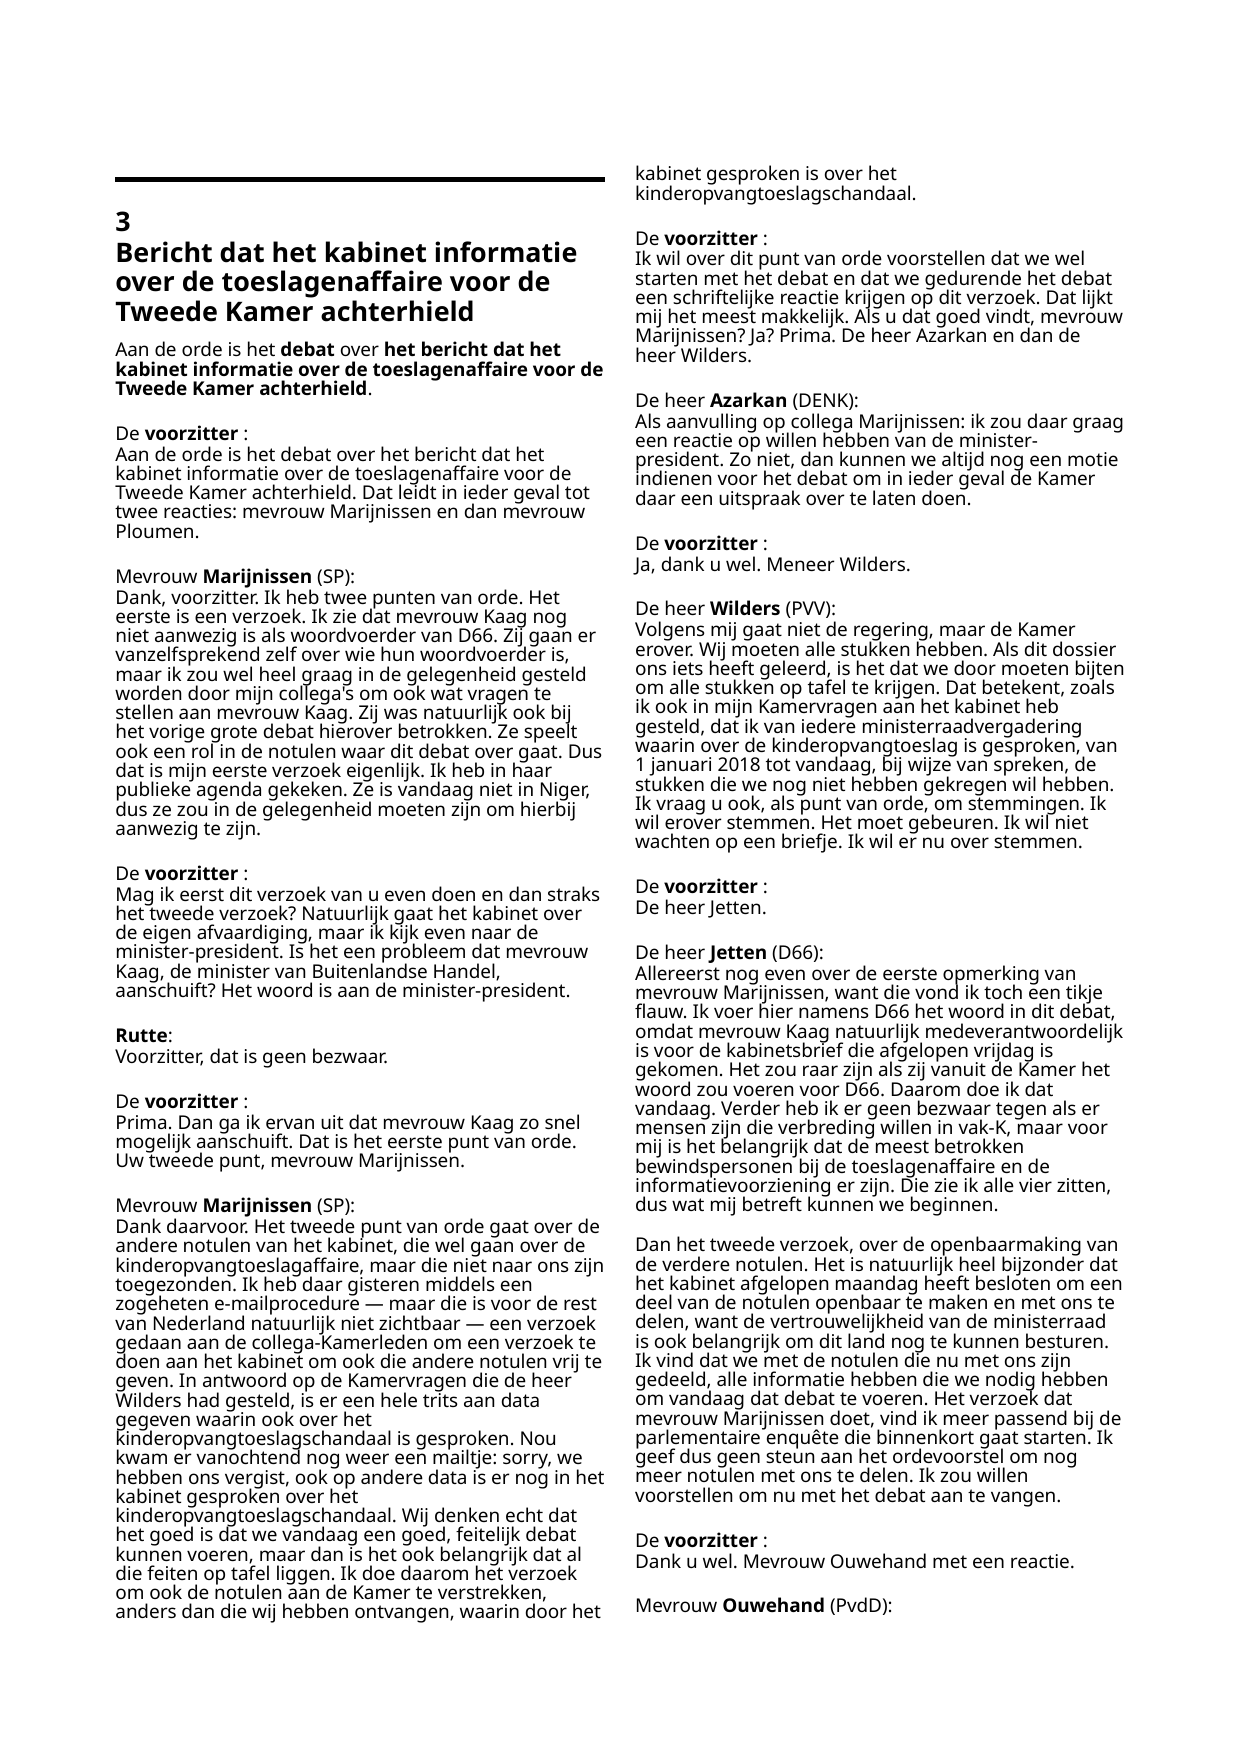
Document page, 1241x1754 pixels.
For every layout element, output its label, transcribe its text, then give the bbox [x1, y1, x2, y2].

text De voorzitter : [635, 225, 1125, 250]
text 3 [115, 203, 605, 239]
text Aan de orde is het debat over het bericht dat het kabinet informatie over de toeslagenaffaire voor de Tweede Kamer achterhield. [115, 341, 605, 399]
text Aan de orde is het debat over het bericht dat het kabinet informatie over de toeslagenaffaire voor de Tweede Kamer achterhield. Dat leidt in ieder geval tot twee reacties: mevrouw Marijnissen en dan mevrouw Ploumen. [115, 446, 605, 542]
text De heer Jetten. [635, 899, 1125, 918]
text Dan het tweede verzoek, over de openbaarmaking van de verdere notulen. Het is natuurlijk heel bijzonder dat het kabinet afgelopen maandag heeft besloten om een deel van de notulen openbaar te maken en met ons te delen, want de vertrouwelijkheid van de ministerraad is ook belangrijk om dit land nog te kunnen besturen. Ik vind dat we met de notulen die nu met ons zijn gedeeld, alle informatie hebben die we nodig hebben om vandaag dat debat te voeren. Het verzoek dat mevrouw Marijnissen doet, vind ik meer passend bij de parlementaire enquête die binnenkort gaat starten. Ik geef dus geen steun aan het ordevoorstel om nog meer notulen met ons te delen. Ik zou willen voorstellen om nu met het debat aan te vangen. [635, 1236, 1125, 1506]
text Dank, voorzitter. Ik heb twee punten van orde. Het eerste is een verzoek. Ik zie dat mevrouw Kaag nog niet aanwezig is als woordvoerder van D66. Zij gaan er vanzelfsprekend zelf over wie hun woordvoerder is, maar ik zou wel heel graag in de gelegenheid gesteld worden door mijn collega's om ook wat vragen te stellen aan mevrouw Kaag. Zij was natuurlijk ook bij het vorige grote debat hierover betrokken. Ze speelt ook een rol in de notulen waar dit debat over gaat. Dus dat is mijn eerste verzoek eigenlijk. Ik heb in haar publieke agenda gekeken. Ze is vandaag niet in Niger, dus ze zou in de gelegenheid moeten zijn om hierbij aanwezig te zijn. [115, 589, 605, 839]
text De voorzitter : [115, 420, 605, 446]
text Ik wil over dit punt van orde voorstellen dat we wel starten met het debat en dat we gedurende het debat een schriftelijke reactie krijgen op dit verzoek. Dat lijkt mij het meest makkelijk. Als u dat goed vindt, mevrouw Marijnissen? Ja? Prima. De heer Azarkan en dan de heer Wilders. [635, 250, 1125, 366]
text De voorzitter : [115, 860, 605, 886]
text Volgens mij gaat niet de regering, maar de Kamer erover. Wij moeten alle stukken hebben. Als dit dossier ons iets heeft geleerd, is het dat we door moeten bijten om alle stukken op tafel te krijgen. Dat betekent, zoals ik ook in mijn Kamervragen aan het kabinet heb gesteld, dat ik van iedere ministerraadvergadering waarin over de kinderopvangtoeslag is gesproken, van 1 januari 2018 tot vandaag, bij wijze van spreken, de stukken die we nog niet hebben gekregen wil hebben. Ik vraag u ook, als punt van orde, om stemmingen. Ik wil erover stemmen. Het moet gebeuren. Ik wil niet wachten op een briefje. Ik wil er nu over stemmen. [635, 621, 1125, 853]
text De heer Jetten (D66): [635, 939, 1125, 965]
text De voorzitter : [115, 1088, 605, 1114]
text Dank daarvoor. Het tweede punt van orde gaat over de andere notulen van het kabinet, die wel gaan over de kinderopvangtoeslagaffaire, maar die niet naar ons zijn toegezonden. Ik heb daar gisteren middels een zogeheten e-mailprocedure — maar die is voor de rest van Nederland natuurlijk niet zichtbaar — een verzoek gedaan aan de collega-Kamerleden om een verzoek te doen aan het kabinet om ook die andere notulen vrij te geven. In antwoord op de Kamervragen die de heer Wilders had gesteld, is er een hele trits aan data gegeven waarin ook over het kinderopvangtoeslagschandaal is gesproken. Nou kwam er vanochtend nog weer een mailtje: sorry, we hebben ons vergist, ook op andere data is er nog in het kabinet gesproken over het kinderopvangtoeslagschandaal. Wij denken echt dat het goed is dat we vandaag een goed, feitelijk debat kunnen voeren, maar dan is het ook belangrijk dat al die feiten op tafel liggen. Ik doe daarom het verzoek om ook de notulen aan de Kamer te verstrekken, anders dan die wij hebben ontvangen, waarin door het [115, 1218, 605, 1623]
text Prima. Dan ga ik ervan uit dat mevrouw Kaag zo snel mogelijk aanschuift. Dat is het eerste punt van orde. Uw tweede punt, mevrouw Marijnissen. [115, 1114, 605, 1172]
text Dank u wel. Mevrouw Ouwehand met een reactie. [635, 1553, 1125, 1572]
text Mevrouw Marijnissen (SP): [115, 563, 605, 589]
text Rutte: [115, 1022, 605, 1048]
text De voorzitter : [635, 873, 1125, 899]
text Mevrouw Marijnissen (SP): [115, 1192, 605, 1218]
text Mevrouw Ouwehand (PvdD): [635, 1593, 1125, 1618]
text Mag ik eerst dit verzoek van u even doen en dan straks het tweede verzoek? Natuurlijk gaat het kabinet over de eigen afvaardiging, maar ik kijk even naar de minister-president. Is het een probleem dat mevrouw Kaag, de minister van Buitenlandse Handel, aanschuift? Het woord is aan de minister-president. [115, 886, 605, 1001]
text Ja, dank u wel. Meneer Wilders. [635, 556, 1125, 575]
text Allereerst nog even over de eerste opmerking van mevrouw Marijnissen, want die vond ik toch een tikje flauw. Ik voer hier namens D66 het woord in dit debat, omdat mevrouw Kaag natuurlijk medeverantwoordelijk is voor de kabinetsbrief die afgelopen vrijdag is gekomen. Het zou raar zijn als zij vanuit de Kamer het woord zou voeren voor D66. Daarom doe ik dat vandaag. Verder heb ik er geen bezwaar tegen als er mensen zijn die verbreding willen in vak-K, maar voor mij is het belangrijk dat de meest betrokken bewindspersonen bij de toeslagenaffaire en de informatievoorziening er zijn. Die zie ik alle vier zitten, dus wat mij betreft kunnen we beginnen. [635, 965, 1125, 1216]
text kabinet gesproken is over het kinderopvangtoeslagschandaal. [635, 165, 1125, 204]
text De voorzitter : [635, 1527, 1125, 1553]
text Voorzitter, dat is geen bezwaar. [115, 1048, 605, 1067]
text Als aanvulling op collega Marijnissen: ik zou daar graag een reactie op willen hebben van de minister-president. Zo niet, dan kunnen we altijd nog een motie indienen voor het debat om in ieder geval de Kamer daar een uitspraak over te laten doen. [635, 413, 1125, 509]
text De heer Wilders (PVV): [635, 596, 1125, 621]
text De heer Azarkan (DENK): [635, 387, 1125, 413]
text De voorzitter : [635, 530, 1125, 556]
text Bericht dat het kabinet informatie over de toeslagenaffaire voor de Tweede Kamer achterhield [115, 239, 605, 341]
